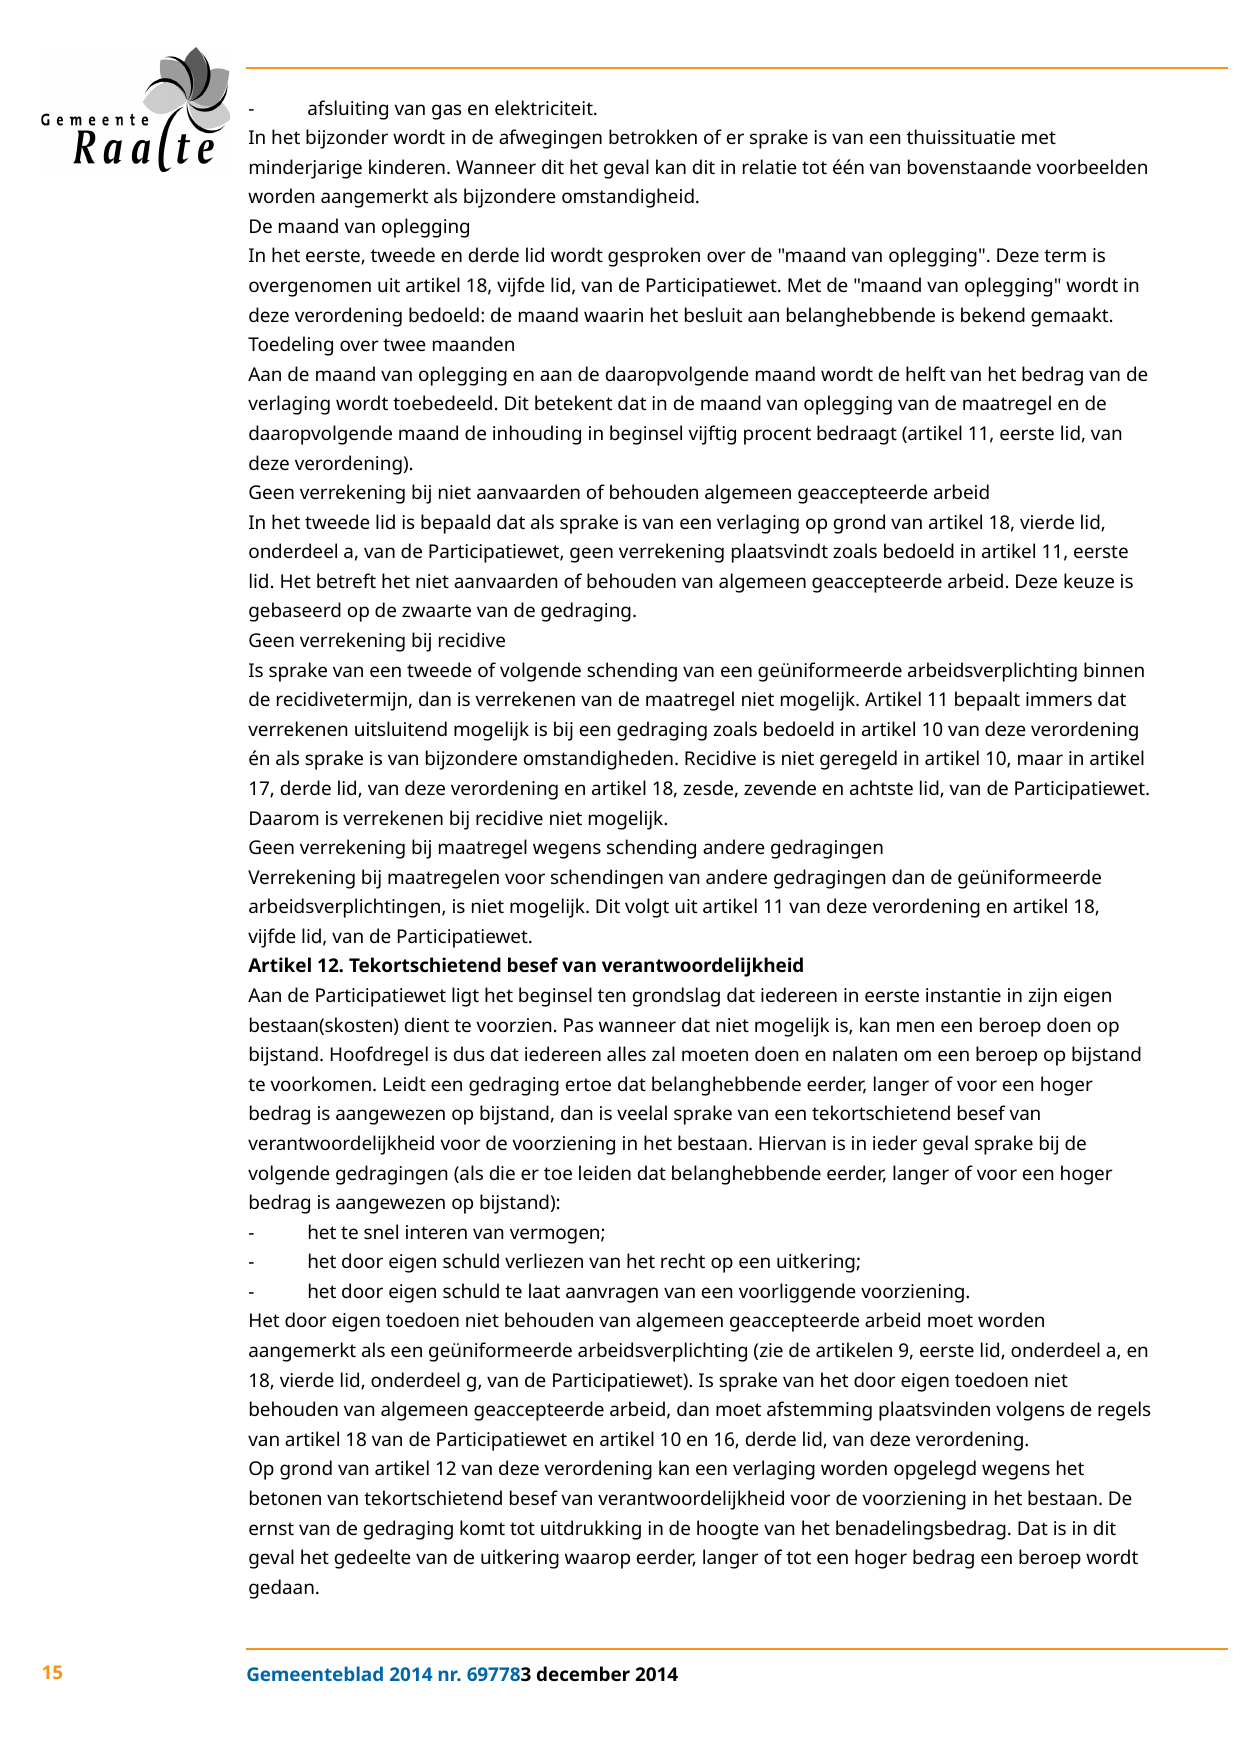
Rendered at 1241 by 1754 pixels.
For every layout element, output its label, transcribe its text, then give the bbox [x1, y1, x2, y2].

text De maand van oplegging [248, 213, 1152, 239]
text Geen verrekening bij maatregel wegens schending andere gedragingen [248, 834, 1152, 860]
text Aan de Participatiewet ligt het beginsel ten grondslag dat iedereen in eerste instantie in zijn eigen bestaan(skosten) dient te voorzien. Pas wanneer dat niet mogelijk is, kan men een beroep doen op bijstand. Hoofdregel is dus dat iedereen alles zal moeten doen en nalaten om een beroep op bijstand te voorkomen. Leidt een gedraging ertoe dat belanghebbende eerder, langer of voor een hoger bedrag is aangewezen op bijstand, dan is veelal sprake van een tekortschietend besef van verantwoordelijkheid voor de voorziening in het bestaan. Hiervan is in ieder geval sprake bij de volgende gedragingen (als die er toe leiden dat belanghebbende eerder, langer of voor een hoger bedrag is aangewezen op bijstand): [248, 982, 1152, 1215]
text Op grond van artikel 12 van deze verordening kan een verlaging worden opgelegd wegens het betonen van tekortschietend besef van verantwoordelijkheid voor de voorziening in het bestaan. De ernst van de gedraging komt tot uitdrukking in de hoogte van het benadelingsbedrag. Dat is in dit geval het gedeelte van de uitkering waarop eerder, langer of tot een hoger bedrag een beroep wordt gedaan. [248, 1456, 1152, 1600]
text Toedeling over twee maanden [248, 331, 1152, 357]
text Geen verrekening bij recidive [248, 627, 1152, 653]
text Aan de maand van oplegging en aan de daaropvolgende maand wordt de helft van het bedrag van de verlaging wordt toebedeeld. Dit betekent dat in de maand van oplegging van de maatregel en de daaropvolgende maand de inhouding in beginsel vijftig procent bedraagt (artikel 11, eerste lid, van deze verordening). [248, 361, 1152, 476]
list het door eigen schuld te laat aanvragen van een voorliggende voorziening. [248, 1278, 1152, 1304]
text Is sprake van een tweede of volgende schending van een geüniformeerde arbeidsverplichting binnen de recidivetermijn, dan is verrekenen van de maatregel niet mogelijk. Artikel 11 bepaalt immers dat verrekenen uitsluitend mogelijk is bij een gedraging zoals bedoeld in artikel 10 van deze verordening én als sprake is van bijzondere omstandigheden. Recidive is niet geregeld in artikel 10, maar in artikel 17, derde lid, van deze verordening en artikel 18, zesde, zevende en achtste lid, van de Participatiewet. Daarom is verrekenen bij recidive niet mogelijk. [248, 657, 1152, 831]
picture [41, 47, 231, 172]
list het te snel interen van vermogen; [248, 1219, 1152, 1245]
text Artikel 12. Tekortschietend besef van verantwoordelijkheid [248, 953, 1152, 978]
list het door eigen schuld verliezen van het recht op een uitkering; [248, 1248, 1152, 1274]
list afsluiting van gas en elektriciteit. [248, 95, 1152, 121]
text In het eerste, tweede en derde lid wordt gesproken over de "maand van oplegging". Deze term is overgenomen uit artikel 18, vijfde lid, van de Participatiewet. Met de "maand van oplegging" wordt in deze verordening bedoeld: de maand waarin het besluit aan belanghebbende is bekend gemaakt. [248, 243, 1152, 328]
text Het door eigen toedoen niet behouden van algemeen geaccepteerde arbeid moet worden aangemerkt als een geüniformeerde arbeidsverplichting (zie de artikelen 9, eerste lid, onderdeel a, en 18, vierde lid, onderdeel g, van de Participatiewet). Is sprake van het door eigen toedoen niet behouden van algemeen geaccepteerde arbeid, dan moet afstemming plaatsvinden volgens de regels van artikel 18 van de Participatiewet en artikel 10 en 16, derde lid, van deze verordening. [248, 1308, 1152, 1452]
text In het tweede lid is bepaald dat als sprake is van een verlaging op grond van artikel 18, vierde lid, onderdeel a, van de Participatiewet, geen verrekening plaatsvindt zoals bedoeld in artikel 11, eerste lid. Het betreft het niet aanvaarden of behouden van algemeen geaccepteerde arbeid. Deze keuze is gebaseerd op de zwaarte van de gedraging. [248, 509, 1152, 623]
text Verrekening bij maatregelen voor schendingen van andere gedragingen dan de geüniformeerde arbeidsverplichtingen, is niet mogelijk. Dit volgt uit artikel 11 van deze verordening en artikel 18, vijfde lid, van de Participatiewet. [248, 864, 1152, 949]
text In het bijzonder wordt in de afwegingen betrokken of er sprake is van een thuissituatie met minderjarige kinderen. Wanneer dit het geval kan dit in relatie tot één van bovenstaande voorbeelden worden aangemerkt als bijzondere omstandigheid. [248, 124, 1152, 209]
text Geen verrekening bij niet aanvaarden of behouden algemeen geaccepteerde arbeid [248, 479, 1152, 505]
